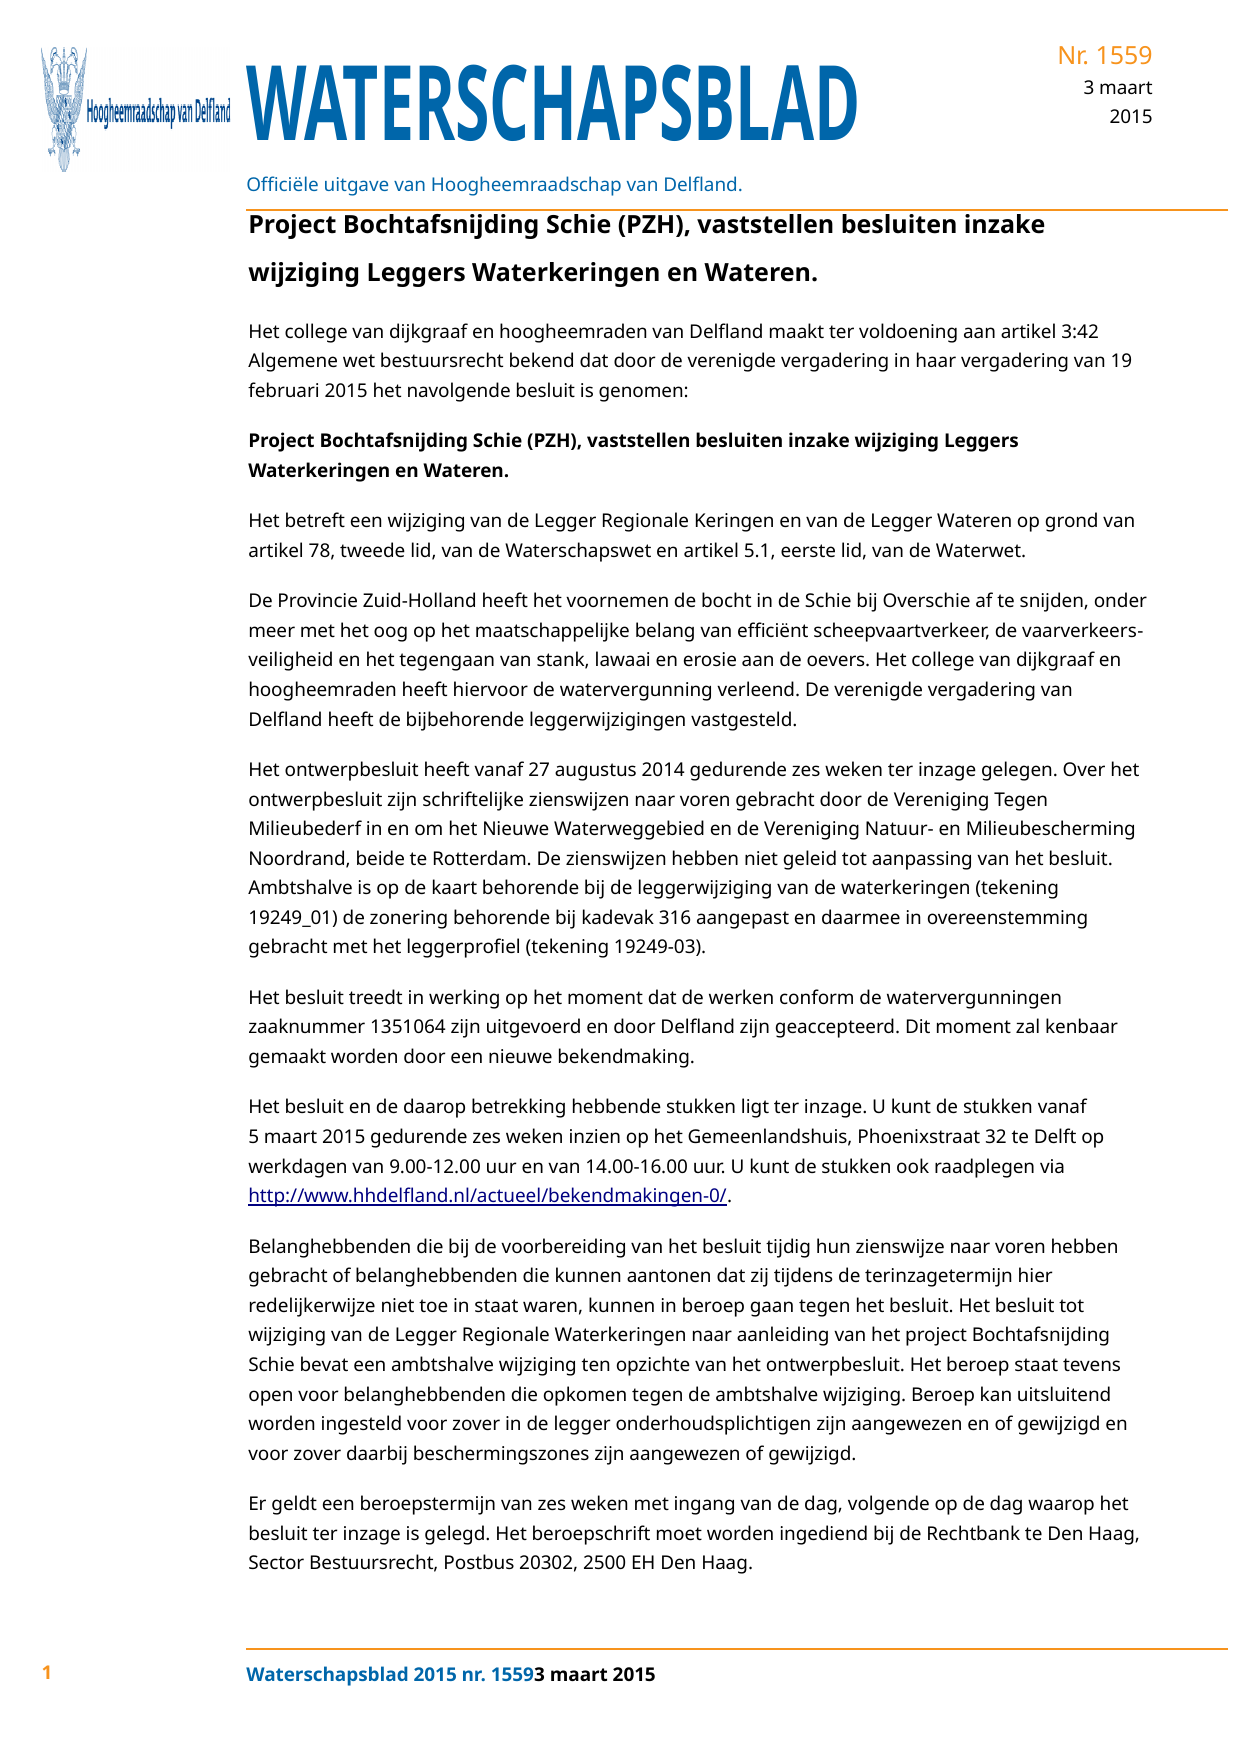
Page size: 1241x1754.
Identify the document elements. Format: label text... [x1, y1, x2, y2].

text Belanghebbenden die bij de voorbereiding van het besluit tijdig hun zienswijze naar voren hebben gebracht of belanghebbenden die kunnen aantonen dat zij tijdens de terinzagetermijn hier redelijkerwijze niet toe in staat waren, kunnen in beroep gaan tegen het besluit. Het besluit tot wijziging van de Legger Regionale Waterkeringen naar aanleiding van het project Bochtafsnijding Schie bevat een ambtshalve wijziging ten opzichte van het ontwerpbesluit. Het beroep staat tevens open voor belanghebbenden die opkomen tegen de ambtshalve wijziging. Beroep kan uitsluitend worden ingesteld voor zover in de legger onderhoudsplichtigen zijn aangewezen en of gewijzigd en voor zover daarbij beschermingszones zijn aangewezen of gewijzigd. [248, 1233, 1152, 1466]
text Het ontwerpbesluit heeft vanaf 27 augustus 2014 gedurende zes weken ter inzage gelegen. Over het ontwerpbesluit zijn schriftelijke zienswijzen naar voren gebracht door de Vereniging Tegen Milieubederf in en om het Nieuwe Waterweggebied en de Vereniging Natuur- en Milieubescherming Noordrand, beide te Rotterdam. De zienswijzen hebben niet geleid tot aanpassing van het besluit. Ambtshalve is op de kaart behorende bij de leggerwijziging van de waterkeringen (tekening 19249_01) de zonering behorende bij kadevak 316 aangepast en daarmee in overeenstemming gebracht met het leggerprofiel (tekening 19249-03). [248, 756, 1152, 959]
text Project Bochtafsnijding Schie (PZH), vaststellen besluiten inzake wijziging Leggers Waterkeringen en Wateren. [248, 427, 1152, 483]
text Er geldt een beroepstermijn van zes weken met ingang van de dag, volgende op de dag waarop het besluit ter inzage is gelegd. Het beroepschrift moet worden ingediend bij de Rechtbank te Den Haag, Sector Bestuursrecht, Postbus 20302, 2500 EH Den Haag. [248, 1490, 1152, 1575]
text Project Bochtafsnijding Schie (PZH), vaststellen besluiten inzake wijziging Leggers Waterkeringen en Wateren. [248, 211, 1152, 288]
text Het besluit treedt in werking op het moment dat de werken conform de watervergunningen zaaknummer 1351064 zijn uitgevoerd en door Delfland zijn geaccepteerd. Dit moment zal kenbaar gemaakt worden door een nieuwe bekendmaking. [248, 984, 1152, 1069]
text Het besluit en de daarop betrekking hebbende stukken ligt ter inzage. U kunt de stukken vanaf 5 maart 2015 gedurende zes weken inzien op het Gemeenlandshuis, Phoenixstraat 32 te Delft op werkdagen van 9.00-12.00 uur en van 14.00-16.00 uur. U kunt de stukken ook raadplegen via http://www.hhdelfland.nl/actueel/bekendmakingen-0/. [248, 1094, 1152, 1208]
text De Provincie Zuid-Holland heeft het voornemen de bocht in de Schie bij Overschie af te snijden, onder meer met het oog op het maatschappelijke belang van efficiënt scheepvaartverkeer, de vaarverkeers­veiligheid en het tegengaan van stank, lawaai en erosie aan de oevers. Het college van dijkgraaf en hoogheemraden heeft hiervoor de watervergunning verleend. De verenigde vergadering van Delfland heeft de bijbehorende leggerwijzigingen vastgesteld. [248, 587, 1152, 732]
text Het college van dijkgraaf en hoogheemraden van Delfland maakt ter voldoening aan artikel 3:42 Algemene wet bestuursrecht bekend dat door de verenigde vergadering in haar vergadering van 19 februari 2015 het navolgende besluit is genomen: [248, 318, 1152, 403]
picture [41, 47, 231, 172]
text Het betreft een wijziging van de Legger Regionale Keringen en van de Legger Wateren op grond van artikel 78, tweede lid, van de Waterschapswet en artikel 5.1, eerste lid, van de Waterwet. [248, 507, 1152, 563]
